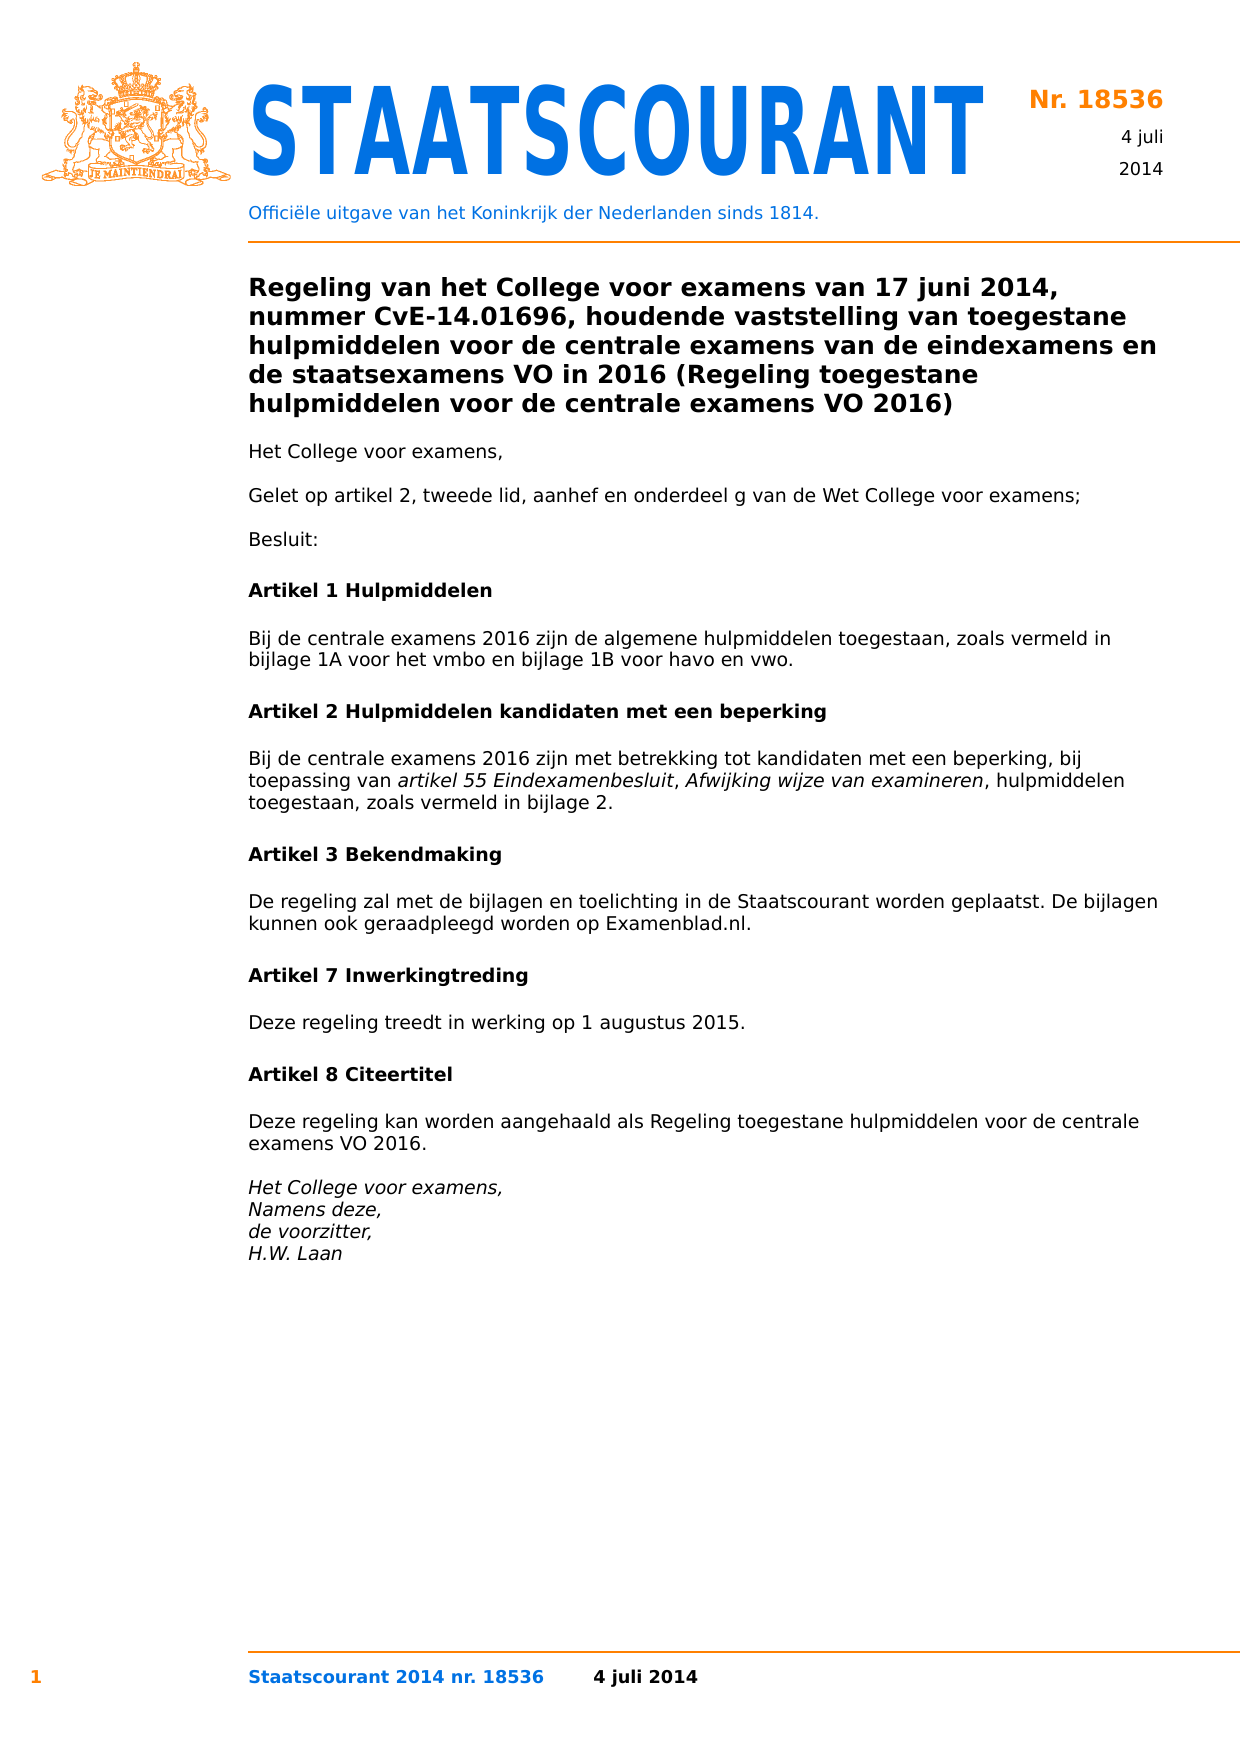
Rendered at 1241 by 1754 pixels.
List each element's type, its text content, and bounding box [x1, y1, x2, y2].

text Het College voor examens, Namens deze, de voorzitter, H.W. Laan [248, 1177, 1163, 1265]
subtitle Artikel 1 Hulpmiddelen [248, 580, 1163, 602]
table_cell 2014 [998, 153, 1240, 203]
subtitle Artikel 3 Bekendmaking [248, 844, 1163, 866]
table_header STAATSCOURANT [248, 62, 998, 203]
text Gelet op artikel 2, tweede lid, aanhef en onderdeel g van de Wet College voor examens; [248, 484, 1163, 507]
subtitle Artikel 8 Citeertitel [248, 1064, 1163, 1086]
text Het College voor examens, [248, 441, 1163, 463]
table_cell Officiële uitgave van het Koninkrijk der Nederlanden sinds 1814. [248, 203, 1240, 241]
text Deze regeling kan worden aangehaald als Regeling toegestane hulpmiddelen voor de centrale examens VO 2016. [248, 1111, 1163, 1155]
table_cell 4 juli [998, 121, 1240, 153]
text De regeling zal met de bijlagen en toelichting in de Staatscourant worden geplaatst. De bijlagen kunnen ook geraadpleegd worden op Examenblad.nl. [248, 891, 1163, 935]
table_header Nr. 18536 [998, 62, 1240, 121]
picture [41, 62, 231, 186]
text Deze regeling treedt in werking op 1 augustus 2015. [248, 1012, 1163, 1034]
subtitle Regeling van het College voor examens van 17 juni 2014, nummer CvE-14.01696, houdende vaststelling van toegestane hulpmiddelen voor de centrale examens van de eindexamens en de staatsexamens VO in 2016 (Regeling toegestane hulpmiddelen voor de centrale examens VO 2016) [248, 273, 1163, 419]
text Bij de centrale examens 2016 zijn de algemene hulpmiddelen toegestaan, zoals vermeld in bijlage 1A voor het vmbo en bijlage 1B voor havo en vwo. [248, 627, 1163, 671]
text Besluit: [248, 528, 1163, 550]
subtitle Artikel 7 Inwerkingtreding [248, 965, 1163, 987]
subtitle Artikel 2 Hulpmiddelen kandidaten met een beperking [248, 701, 1163, 723]
text Bij de centrale examens 2016 zijn met betrekking tot kandidaten met een beperking, bij toepassing van artikel 55 Eindexamenbesluit, Afwijking wijze van examineren, hulpmiddelen toegestaan, zoals vermeld in bijlage 2. [248, 748, 1163, 814]
table_header [25, 62, 248, 241]
